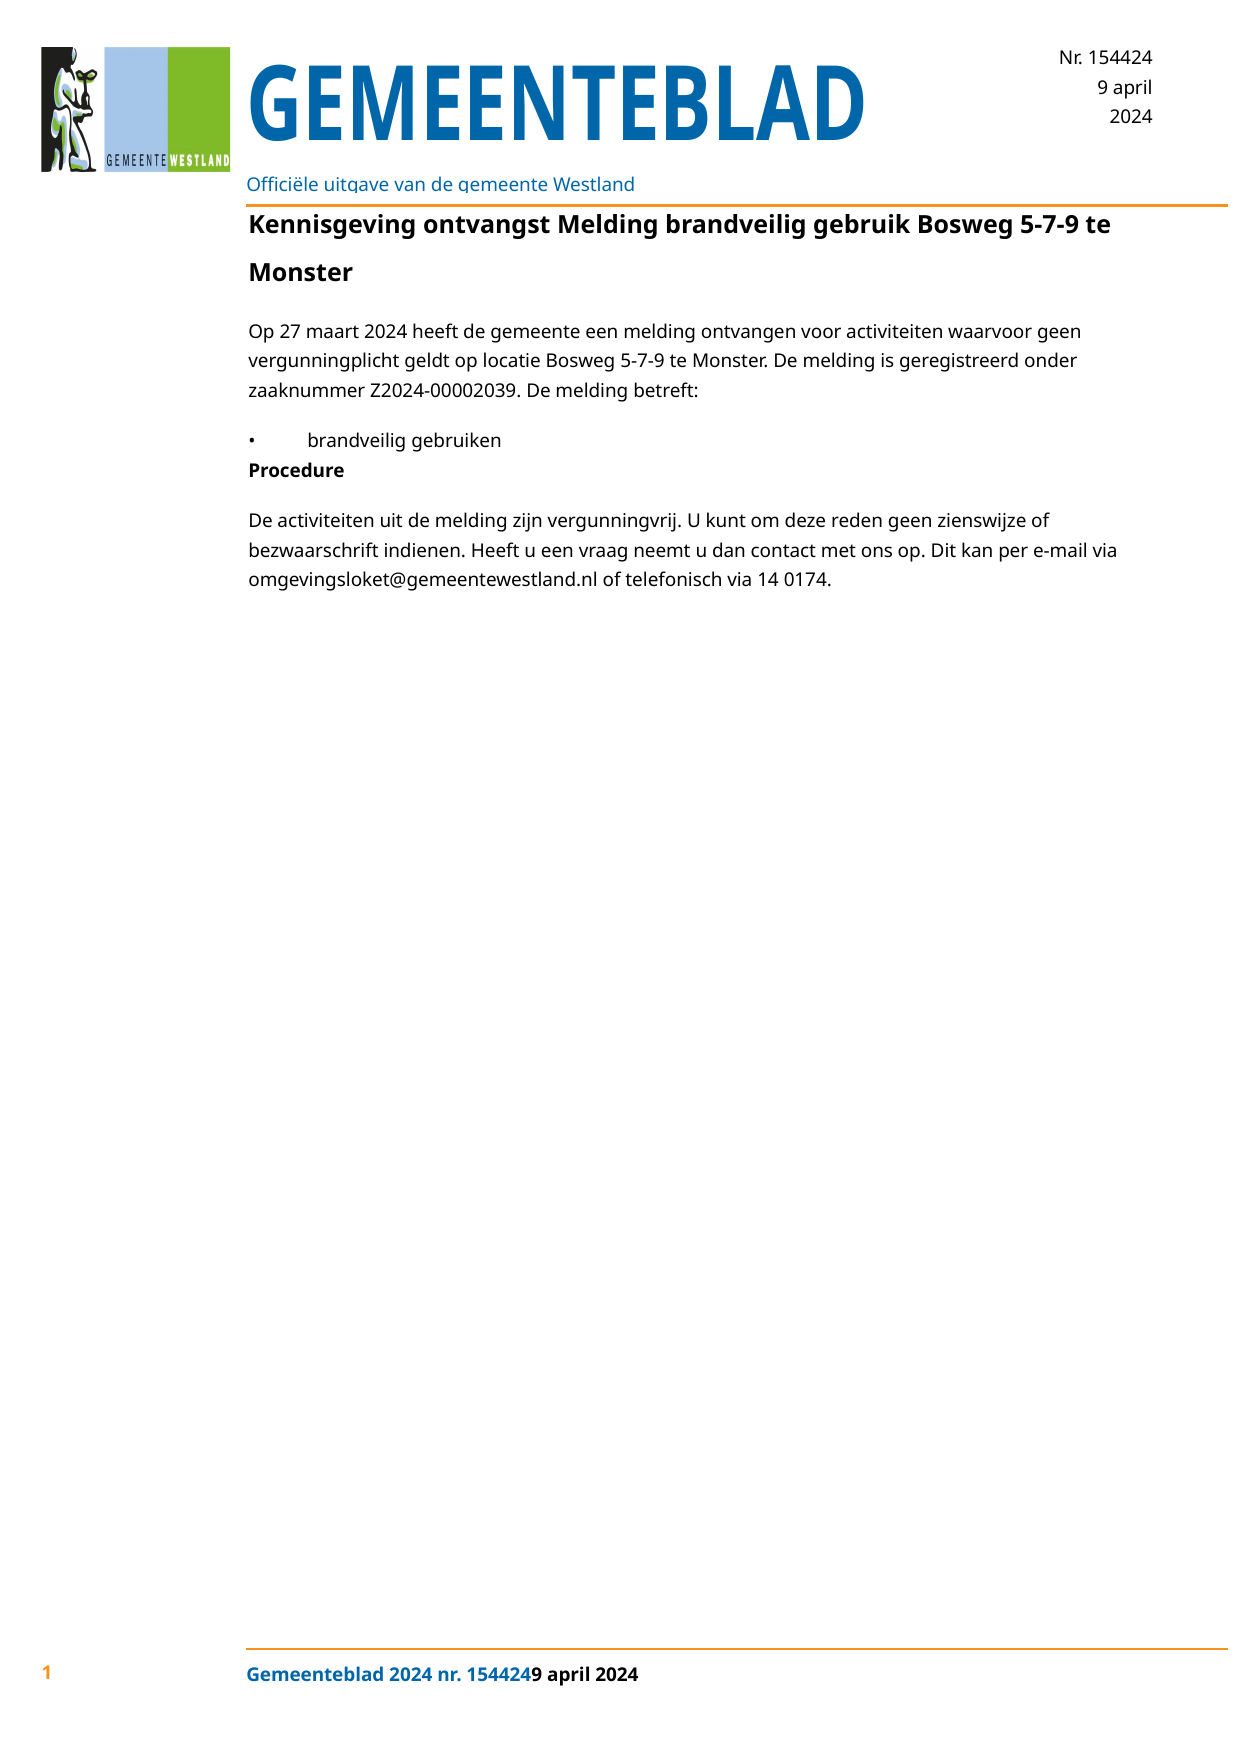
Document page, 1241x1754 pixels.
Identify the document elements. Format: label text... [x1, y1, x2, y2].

list brandveilig gebruiken [248, 427, 1152, 453]
text De activiteiten uit de melding zijn vergunningvrij. U kunt om deze reden geen zienswijze of bezwaarschrift indienen. Heeft u een vraag neemt u dan contact met ons op. Dit kan per e-mail via omgevingsloket@gemeentewestland.nl of telefonisch via 14 0174. [248, 507, 1152, 592]
picture [41, 47, 231, 172]
text Kennisgeving ontvangst Melding brandveilig gebruik Bosweg 5-7-9 te Monster [248, 207, 1152, 288]
text Op 27 maart 2024 heeft de gemeente een melding ontvangen voor activiteiten waarvoor geen vergunningplicht geldt op locatie Bosweg 5-7-9 te Monster. De melding is geregistreerd onder zaaknummer Z2024-00002039. De melding betreft: [248, 318, 1152, 403]
text Procedure [248, 457, 1152, 483]
